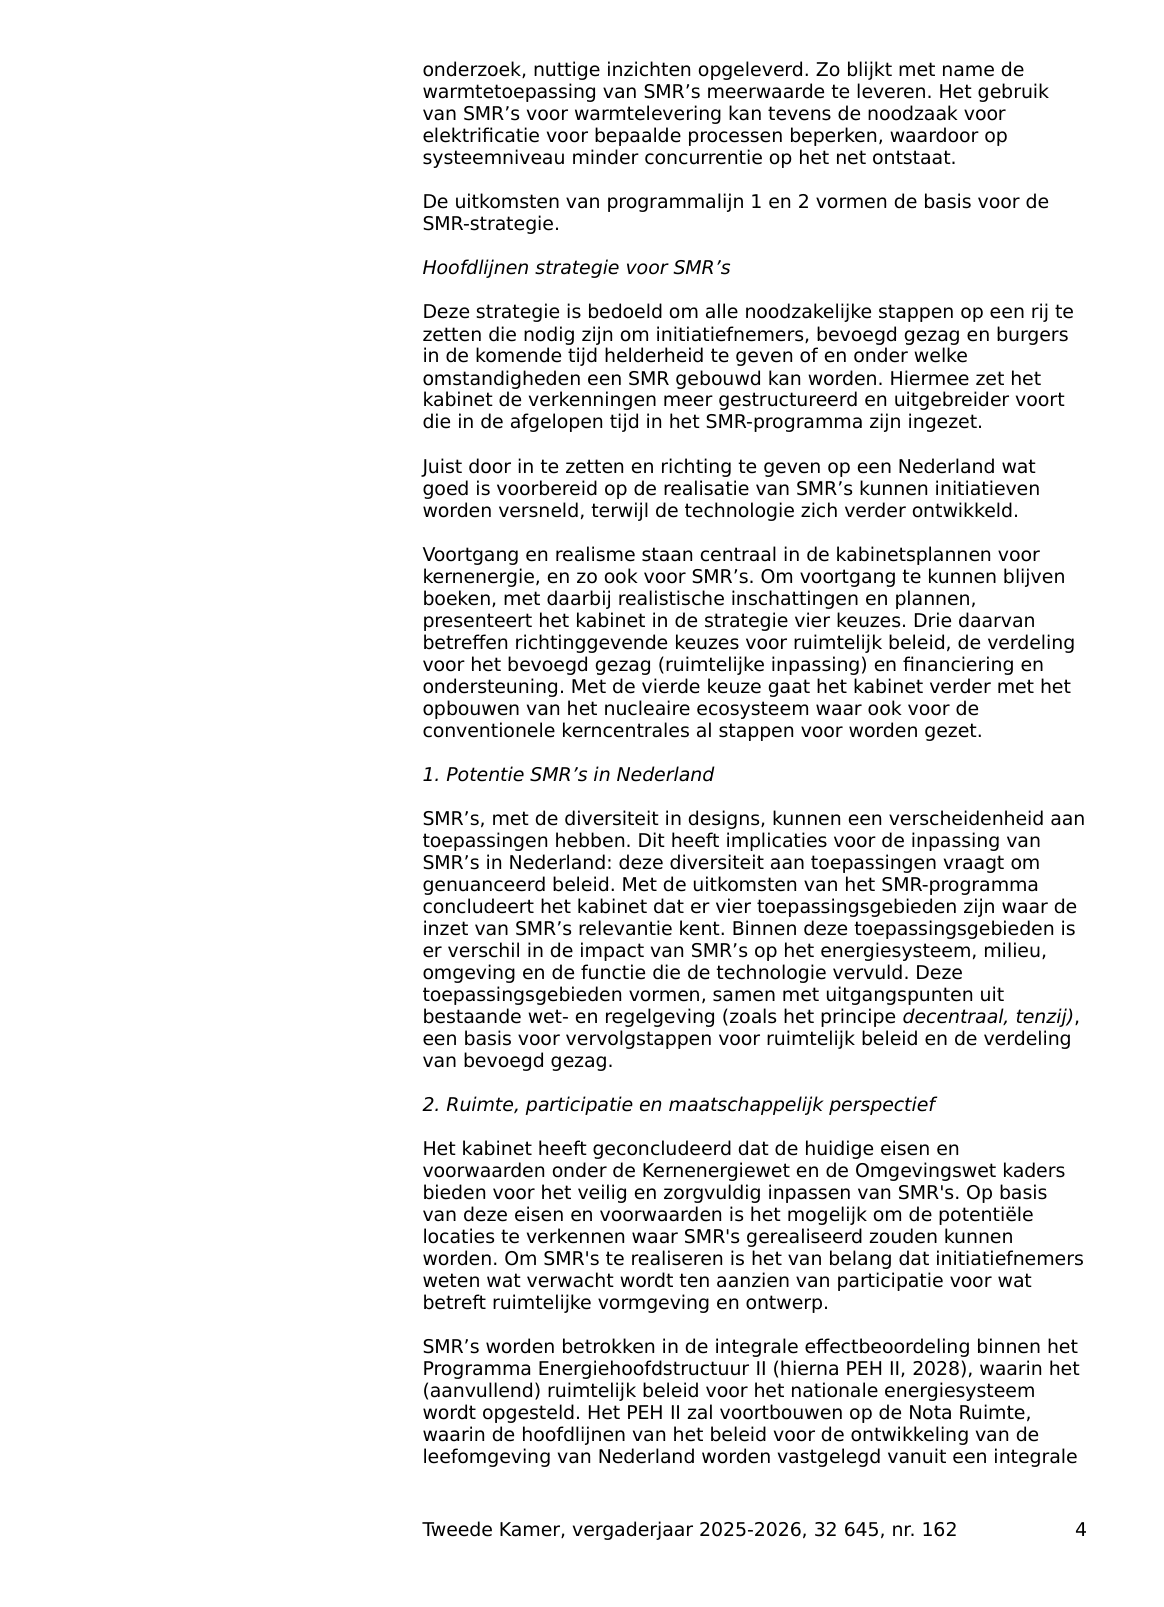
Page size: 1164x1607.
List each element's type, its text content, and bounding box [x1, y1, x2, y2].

text Het kabinet heeft geconcludeerd dat de huidige eisen en voorwaarden onder de Kernenergiewet en de Omgevingswet kaders bieden voor het veilig en zorgvuldig inpassen van SMR's. Op basis van deze eisen en voorwaarden is het mogelijk om de potentiële locaties te verkennen waar SMR's gerealiseerd zouden kunnen worden. Om SMR's te realiseren is het van belang dat initiatiefnemers weten wat verwacht wordt ten aanzien van participatie voor wat betreft ruimtelijke vormgeving en ontwerp. [422, 1138, 1087, 1314]
text De uitkomsten van programmalijn 1 en 2 vormen de basis voor de SMR-strategie. [422, 191, 1087, 235]
subtitle Hoofdlijnen strategie voor SMR’s [422, 257, 1087, 279]
text SMR’s worden betrokken in de integrale effectbeoordeling binnen het Programma Energiehoofdstructuur II (hierna PEH II, 2028), waarin het (aanvullend) ruimtelijk beleid voor het nationale energiesysteem wordt opgesteld. Het PEH II zal voortbouwen op de Nota Ruimte, waarin de hoofdlijnen van het beleid voor de ontwikkeling van de leefomgeving van Nederland worden vastgelegd vanuit een integrale [422, 1336, 1087, 1468]
text Voortgang en realisme staan centraal in de kabinetsplannen voor kernenergie, en zo ook voor SMR’s. Om voortgang te kunnen blijven boeken, met daarbij realistische inschattingen en plannen, presenteert het kabinet in de strategie vier keuzes. Drie daarvan betreffen richtinggevende keuzes voor ruimtelijk beleid, de verdeling voor het bevoegd gezag (ruimtelijke inpassing) en financiering en ondersteuning. Met de vierde keuze gaat het kabinet verder met het opbouwen van het nucleaire ecosysteem waar ook voor de conventionele kerncentrales al stappen voor worden gezet. [422, 544, 1087, 741]
text Deze strategie is bedoeld om alle noodzakelijke stappen op een rij te zetten die nodig zijn om initiatiefnemers, bevoegd gezag en burgers in de komende tijd helderheid te geven of en onder welke omstandigheden een SMR gebouwd kan worden. Hiermee zet het kabinet de verkenningen meer gestructureerd en uitgebreider voort die in de afgelopen tijd in het SMR-programma zijn ingezet. [422, 301, 1087, 433]
text SMR’s, met de diversiteit in designs, kunnen een verscheidenheid aan toepassingen hebben. Dit heeft implicaties voor de inpassing van SMR’s in Nederland: deze diversiteit aan toepassingen vraagt om genuanceerd beleid. Met de uitkomsten van het SMR-programma concludeert het kabinet dat er vier toepassingsgebieden zijn waar de inzet van SMR’s relevantie kent. Binnen deze toepassingsgebieden is er verschil in de impact van SMR’s op het energiesysteem, milieu, omgeving en de functie die de technologie vervuld. Deze toepassingsgebieden vormen, samen met uitgangspunten uit bestaande wet- en regelgeving (zoals het principe decentraal, tenzij), een basis voor vervolgstappen voor ruimtelijk beleid en de verdeling van bevoegd gezag. [422, 808, 1087, 1072]
text Juist door in te zetten en richting te geven op een Nederland wat goed is voorbereid op de realisatie van SMR’s kunnen initiatieven worden versneld, terwijl de technologie zich verder ontwikkeld. [422, 456, 1087, 521]
subtitle 2. Ruimte, participatie en maatschappelijk perspectief [422, 1094, 1087, 1116]
text onderzoek, nuttige inzichten opgeleverd. Zo blijkt met name de warmtetoepassing van SMR’s meerwaarde te leveren. Het gebruik van SMR’s voor warmtelevering kan tevens de noodzaak voor elektrificatie voor bepaalde processen beperken, waardoor op systeemniveau minder concurrentie op het net ontstaat. [422, 59, 1087, 169]
subtitle 1. Potentie SMR’s in Nederland [422, 764, 1087, 786]
